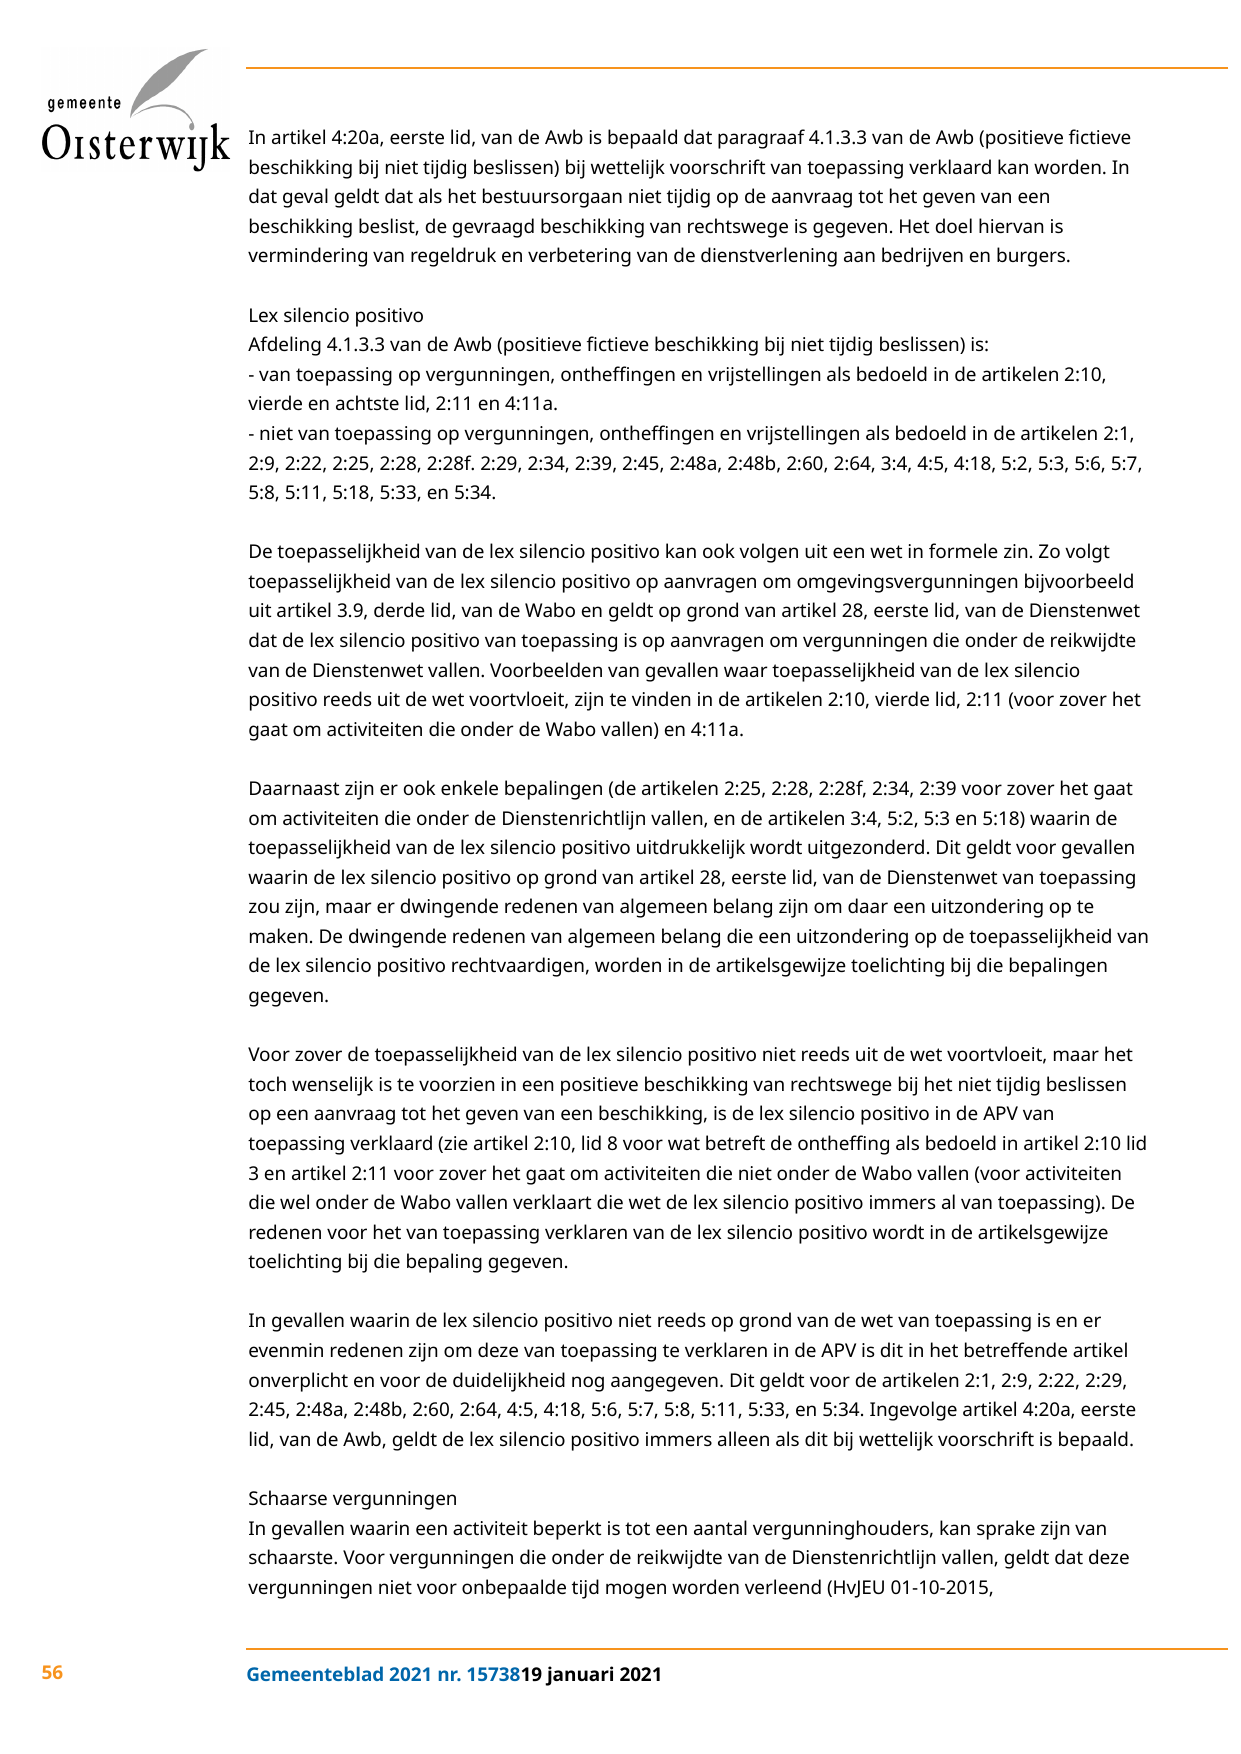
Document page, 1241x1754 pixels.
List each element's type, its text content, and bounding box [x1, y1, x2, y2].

text Afdeling 4.1.3.3 van de Awb (positieve fictieve beschikking bij niet tijdig beslissen) is: [248, 331, 1152, 357]
text Lex silencio positivo [248, 302, 1152, 328]
picture [41, 47, 231, 172]
text Voor zover de toepasselijkheid van de lex silencio positivo niet reeds uit de wet voortvloeit, maar het toch wenselijk is te voorzien in een positieve beschikking van rechtswege bij het niet tijdig beslissen op een aanvraag tot het geven van een beschikking, is de lex silencio positivo in de APV van toepassing verklaard (zie artikel 2:10, lid 8 voor wat betreft de ontheffing als bedoeld in artikel 2:10 lid 3 en artikel 2:11 voor zover het gaat om activiteiten die niet onder de Wabo vallen (voor activiteiten die wel onder de Wabo vallen verklaart die wet de lex silencio positivo immers al van toepassing). De redenen voor het van toepassing verklaren van de lex silencio positivo wordt in de artikelsgewijze toelichting bij die bepaling gegeven. [248, 1041, 1152, 1274]
text - van toepassing op vergunningen, ontheffingen en vrijstellingen als bedoeld in de artikelen 2:10, vierde en achtste lid, 2:11 en 4:11a. [248, 361, 1152, 416]
text Daarnaast zijn er ook enkele bepalingen (de artikelen 2:25, 2:28, 2:28f, 2:34, 2:39 voor zover het gaat om activiteiten die onder de Dienstenrichtlijn vallen, en de artikelen 3:4, 5:2, 5:3 en 5:18) waarin de toepasselijkheid van de lex silencio positivo uitdrukkelijk wordt uitgezonderd. Dit geldt voor gevallen waarin de lex silencio positivo op grond van artikel 28, eerste lid, van de Dienstenwet van toepassing zou zijn, maar er dwingende redenen van algemeen belang zijn om daar een uitzondering op te maken. De dwingende redenen van algemeen belang die een uitzondering op de toepasselijkheid van de lex silencio positivo rechtvaardigen, worden in de artikelsgewijze toelichting bij die bepalingen gegeven. [248, 775, 1152, 1008]
text In artikel 4:20a, eerste lid, van de Awb is bepaald dat paragraaf 4.1.3.3 van de Awb (positieve fictieve beschikking bij niet tijdig beslissen) bij wettelijk voorschrift van toepassing verklaard kan worden. In dat geval geldt dat als het bestuursorgaan niet tijdig op de aanvraag tot het geven van een beschikking beslist, de gevraagd beschikking van rechtswege is gegeven. Het doel hiervan is vermindering van regeldruk en verbetering van de dienstverlening aan bedrijven en burgers. [248, 124, 1152, 268]
text - niet van toepassing op vergunningen, ontheffingen en vrijstellingen als bedoeld in de artikelen 2:1, 2:9, 2:22, 2:25, 2:28, 2:28f. 2:29, 2:34, 2:39, 2:45, 2:48a, 2:48b, 2:60, 2:64, 3:4, 4:5, 4:18, 5:2, 5:3, 5:6, 5:7, 5:8, 5:11, 5:18, 5:33, en 5:34. [248, 420, 1152, 505]
text De toepasselijkheid van de lex silencio positivo kan ook volgen uit een wet in formele zin. Zo volgt toepasselijkheid van de lex silencio positivo op aanvragen om omgevingsvergunningen bijvoorbeeld uit artikel 3.9, derde lid, van de Wabo en geldt op grond van artikel 28, eerste lid, van de Dienstenwet dat de lex silencio positivo van toepassing is op aanvragen om vergunningen die onder de reikwijdte van de Dienstenwet vallen. Voorbeelden van gevallen waar toepasselijkheid van de lex silencio positivo reeds uit de wet voortvloeit, zijn te vinden in de artikelen 2:10, vierde lid, 2:11 (voor zover het gaat om activiteiten die onder de Wabo vallen) en 4:11a. [248, 538, 1152, 742]
text In gevallen waarin de lex silencio positivo niet reeds op grond van de wet van toepassing is en er evenmin redenen zijn om deze van toepassing te verklaren in de APV is dit in het betreffende artikel onverplicht en voor de duidelijkheid nog aangegeven. Dit geldt voor de artikelen 2:1, 2:9, 2:22, 2:29, 2:45, 2:48a, 2:48b, 2:60, 2:64, 4:5, 4:18, 5:6, 5:7, 5:8, 5:11, 5:33, en 5:34. Ingevolge artikel 4:20a, eerste lid, van de Awb, geldt de lex silencio positivo immers alleen als dit bij wettelijk voorschrift is bepaald. [248, 1308, 1152, 1452]
text In gevallen waarin een activiteit beperkt is tot een aantal vergunninghouders, kan sprake zijn van schaarste. Voor vergunningen die onder de reikwijdte van de Dienstenrichtlijn vallen, geldt dat deze vergunningen niet voor onbepaalde tijd mogen worden verleend (HvJEU 01-10-2015, [248, 1515, 1152, 1600]
text Schaarse vergunningen [248, 1485, 1152, 1511]
